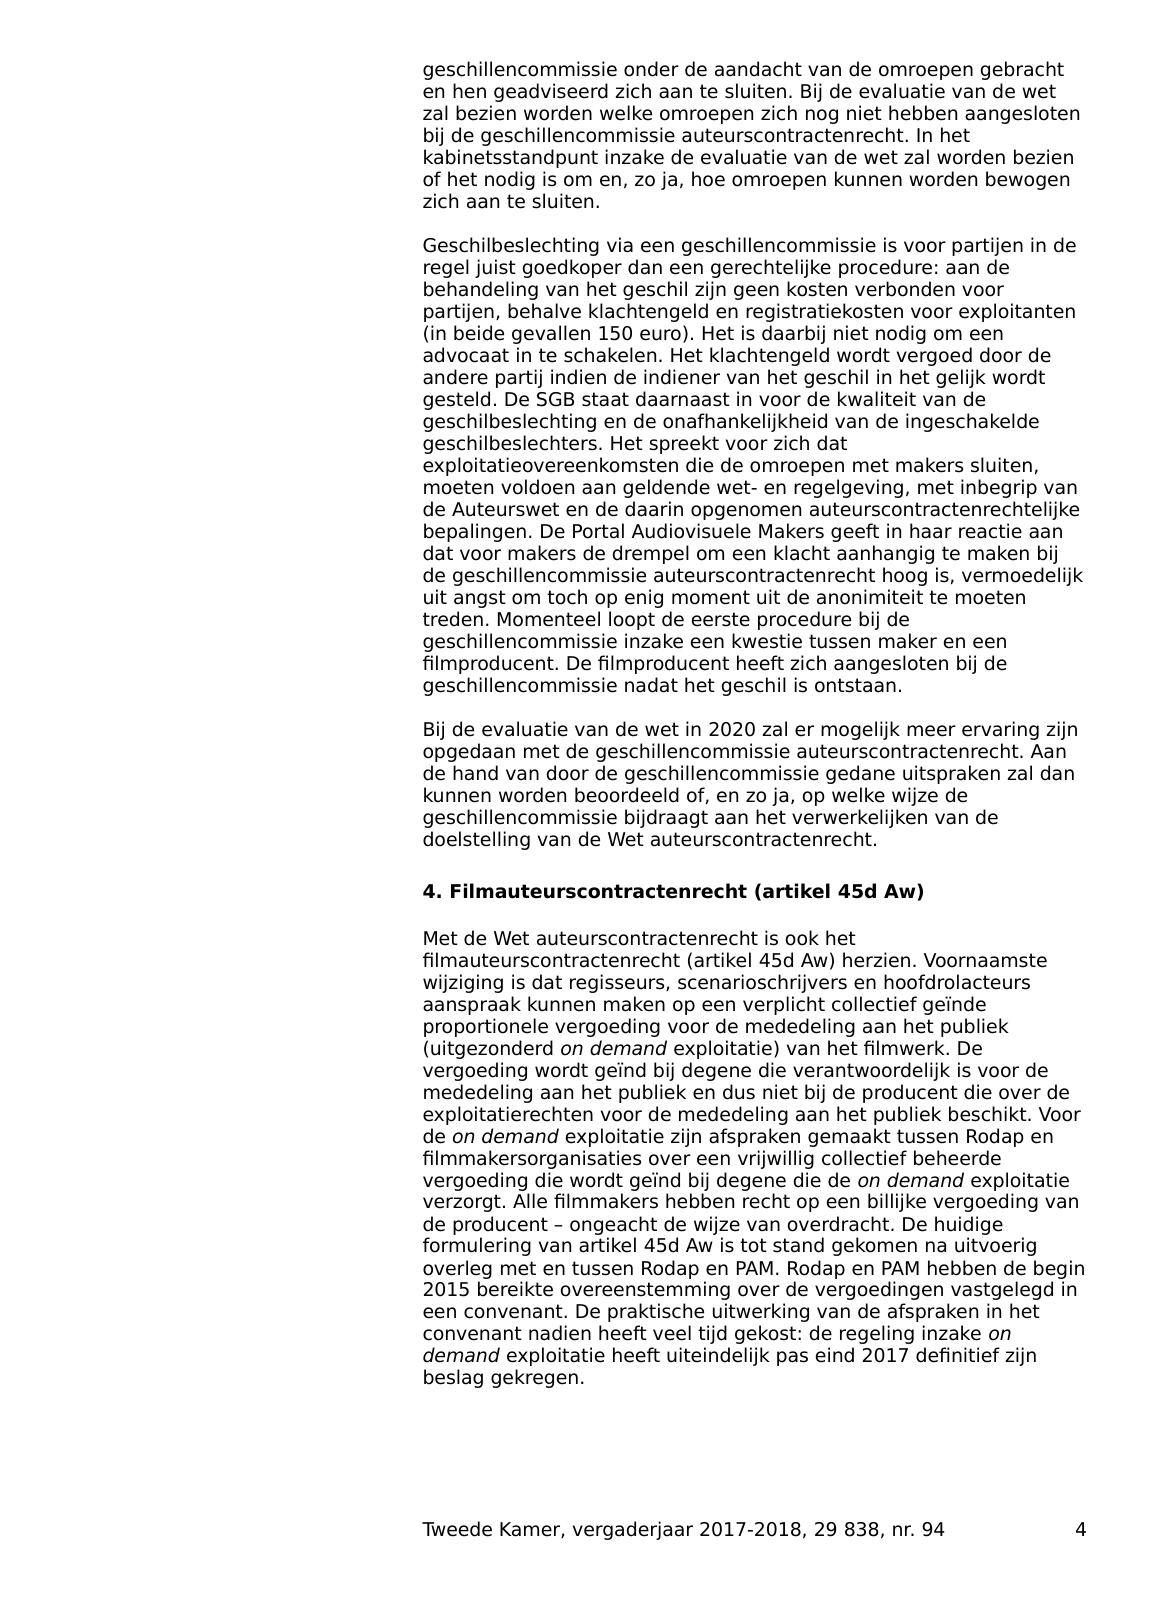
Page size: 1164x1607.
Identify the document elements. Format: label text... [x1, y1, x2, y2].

subtitle 4. Filmauteurscontractenrecht (artikel 45d Aw) [422, 881, 1087, 903]
text Geschilbeslechting via een geschillencommissie is voor partijen in de regel juist goedkoper dan een gerechtelijke procedure: aan de behandeling van het geschil zijn geen kosten verbonden voor partijen, behalve klachtengeld en registratiekosten voor exploitanten (in beide gevallen 150 euro). Het is daarbij niet nodig om een advocaat in te schakelen. Het klachtengeld wordt vergoed door de andere partij indien de indiener van het geschil in het gelijk wordt gesteld. De SGB staat daarnaast in voor de kwaliteit van de geschilbeslechting en de onafhankelijkheid van de ingeschakelde geschilbeslechters. Het spreekt voor zich dat exploitatieovereenkomsten die de omroepen met makers sluiten, moeten voldoen aan geldende wet- en regelgeving, met inbegrip van de Auteurswet en de daarin opgenomen auteurscontractenrechtelijke bepalingen. De Portal Audiovisuele Makers geeft in haar reactie aan dat voor makers de drempel om een klacht aanhangig te maken bij de geschillencommissie auteurscontractenrecht hoog is, vermoedelijk uit angst om toch op enig moment uit de anonimiteit te moeten treden. Momenteel loopt de eerste procedure bij de geschillencommissie inzake een kwestie tussen maker en een filmproducent. De filmproducent heeft zich aangesloten bij de geschillencommissie nadat het geschil is ontstaan. [422, 235, 1087, 697]
text Met de Wet auteurscontractenrecht is ook het filmauteurscontractenrecht (artikel 45d Aw) herzien. Voornaamste wijziging is dat regisseurs, scenarioschrijvers en hoofdrolacteurs aanspraak kunnen maken op een verplicht collectief geïnde proportionele vergoeding voor de mededeling aan het publiek (uitgezonderd on demand exploitatie) van het filmwerk. De vergoeding wordt geïnd bij degene die verantwoordelijk is voor de mededeling aan het publiek en dus niet bij de producent die over de exploitatierechten voor de mededeling aan het publiek beschikt. Voor de on demand exploitatie zijn afspraken gemaakt tussen Rodap en filmmakersorganisaties over een vrijwillig collectief beheerde vergoeding die wordt geïnd bij degene die de on demand exploitatie verzorgt. Alle filmmakers hebben recht op een billijke vergoeding van de producent – ongeacht de wijze van overdracht. De huidige formulering van artikel 45d Aw is tot stand gekomen na uitvoerig overleg met en tussen Rodap en PAM. Rodap en PAM hebben de begin 2015 bereikte overeenstemming over de vergoedingen vastgelegd in een convenant. De praktische uitwerking van de afspraken in het convenant nadien heeft veel tijd gekost: de regeling inzake on demand exploitatie heeft uiteindelijk pas eind 2017 definitief zijn beslag gekregen. [422, 928, 1087, 1389]
text geschillencommissie onder de aandacht van de omroepen gebracht en hen geadviseerd zich aan te sluiten. Bij de evaluatie van de wet zal bezien worden welke omroepen zich nog niet hebben aangesloten bij de geschillencommissie auteurscontractenrecht. In het kabinetsstandpunt inzake de evaluatie van de wet zal worden bezien of het nodig is om en, zo ja, hoe omroepen kunnen worden bewogen zich aan te sluiten. [422, 59, 1087, 213]
text Bij de evaluatie van de wet in 2020 zal er mogelijk meer ervaring zijn opgedaan met de geschillencommissie auteurscontractenrecht. Aan de hand van door de geschillencommissie gedane uitspraken zal dan kunnen worden beoordeeld of, en zo ja, op welke wijze de geschillencommissie bijdraagt aan het verwerkelijken van de doelstelling van de Wet auteurscontractenrecht. [422, 719, 1087, 851]
